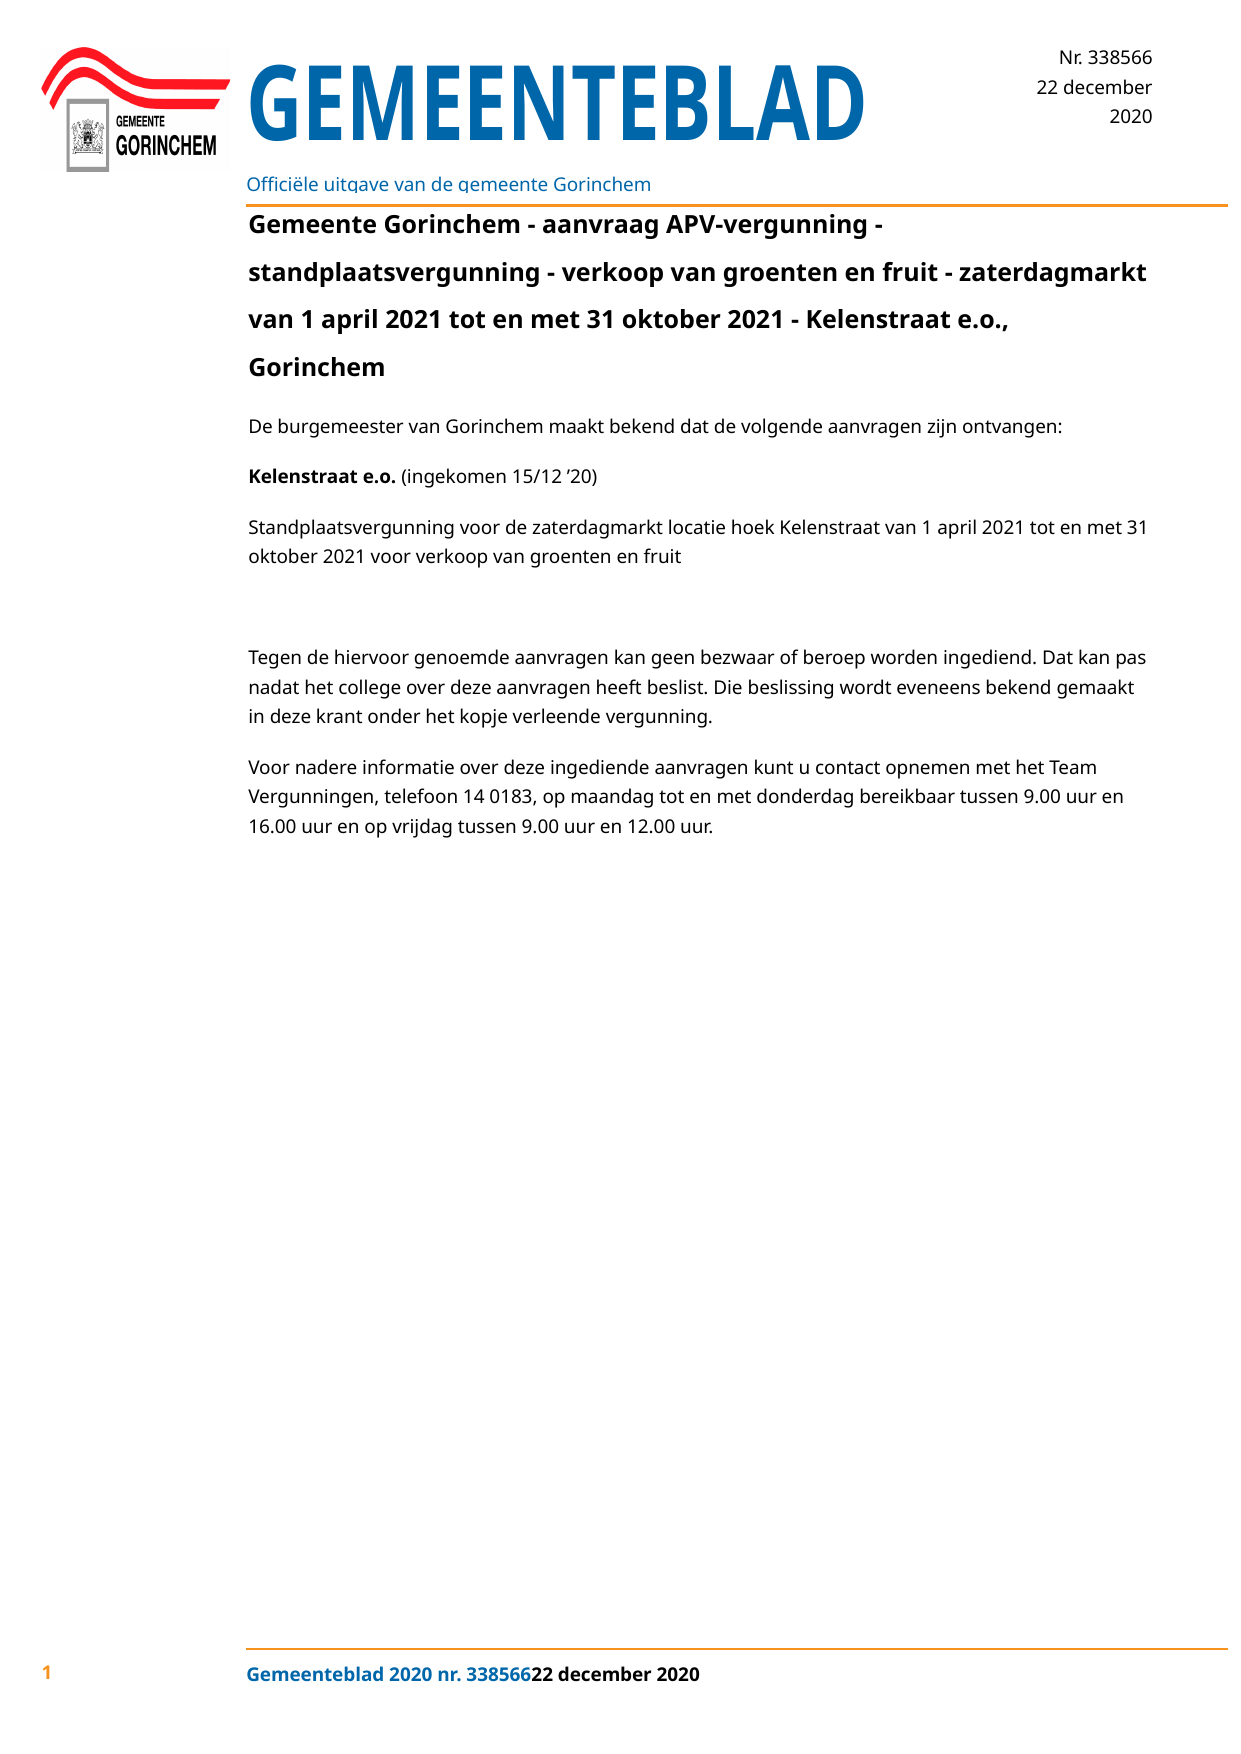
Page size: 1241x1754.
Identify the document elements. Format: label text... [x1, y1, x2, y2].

text Standplaatsvergunning voor de zaterdagmarkt locatie hoek Kelenstraat van 1 april 2021 tot en met 31 oktober 2021 voor verkoop van groenten en fruit [248, 514, 1152, 569]
picture [41, 47, 231, 172]
text Tegen de hiervoor genoemde aanvragen kan geen bezwaar of beroep worden ingediend. Dat kan pas nadat het college over deze aanvragen heeft beslist. Die beslissing wordt eveneens bekend gemaakt in deze krant onder het kopje verleende vergunning. [248, 644, 1152, 729]
text De burgemeester van Gorinchem maakt bekend dat de volgende aanvragen zijn ontvangen: [248, 413, 1152, 439]
text Gemeente Gorinchem - aanvraag APV-vergunning - standplaatsvergunning - verkoop van groenten en fruit - zaterdagmarkt van 1 april 2021 tot en met 31 oktober 2021 - Kelenstraat e.o., Gorinchem [248, 207, 1152, 384]
text Kelenstraat e.o. (ingekomen 15/12 ’20) [248, 463, 1152, 489]
text Voor nadere informatie over deze ingediende aanvragen kunt u contact opnemen met het Team Vergunningen, telefoon 14 0183, op maandag tot en met donderdag bereikbaar tussen 9.00 uur en 16.00 uur en op vrijdag tussen 9.00 uur en 12.00 uur. [248, 754, 1152, 839]
